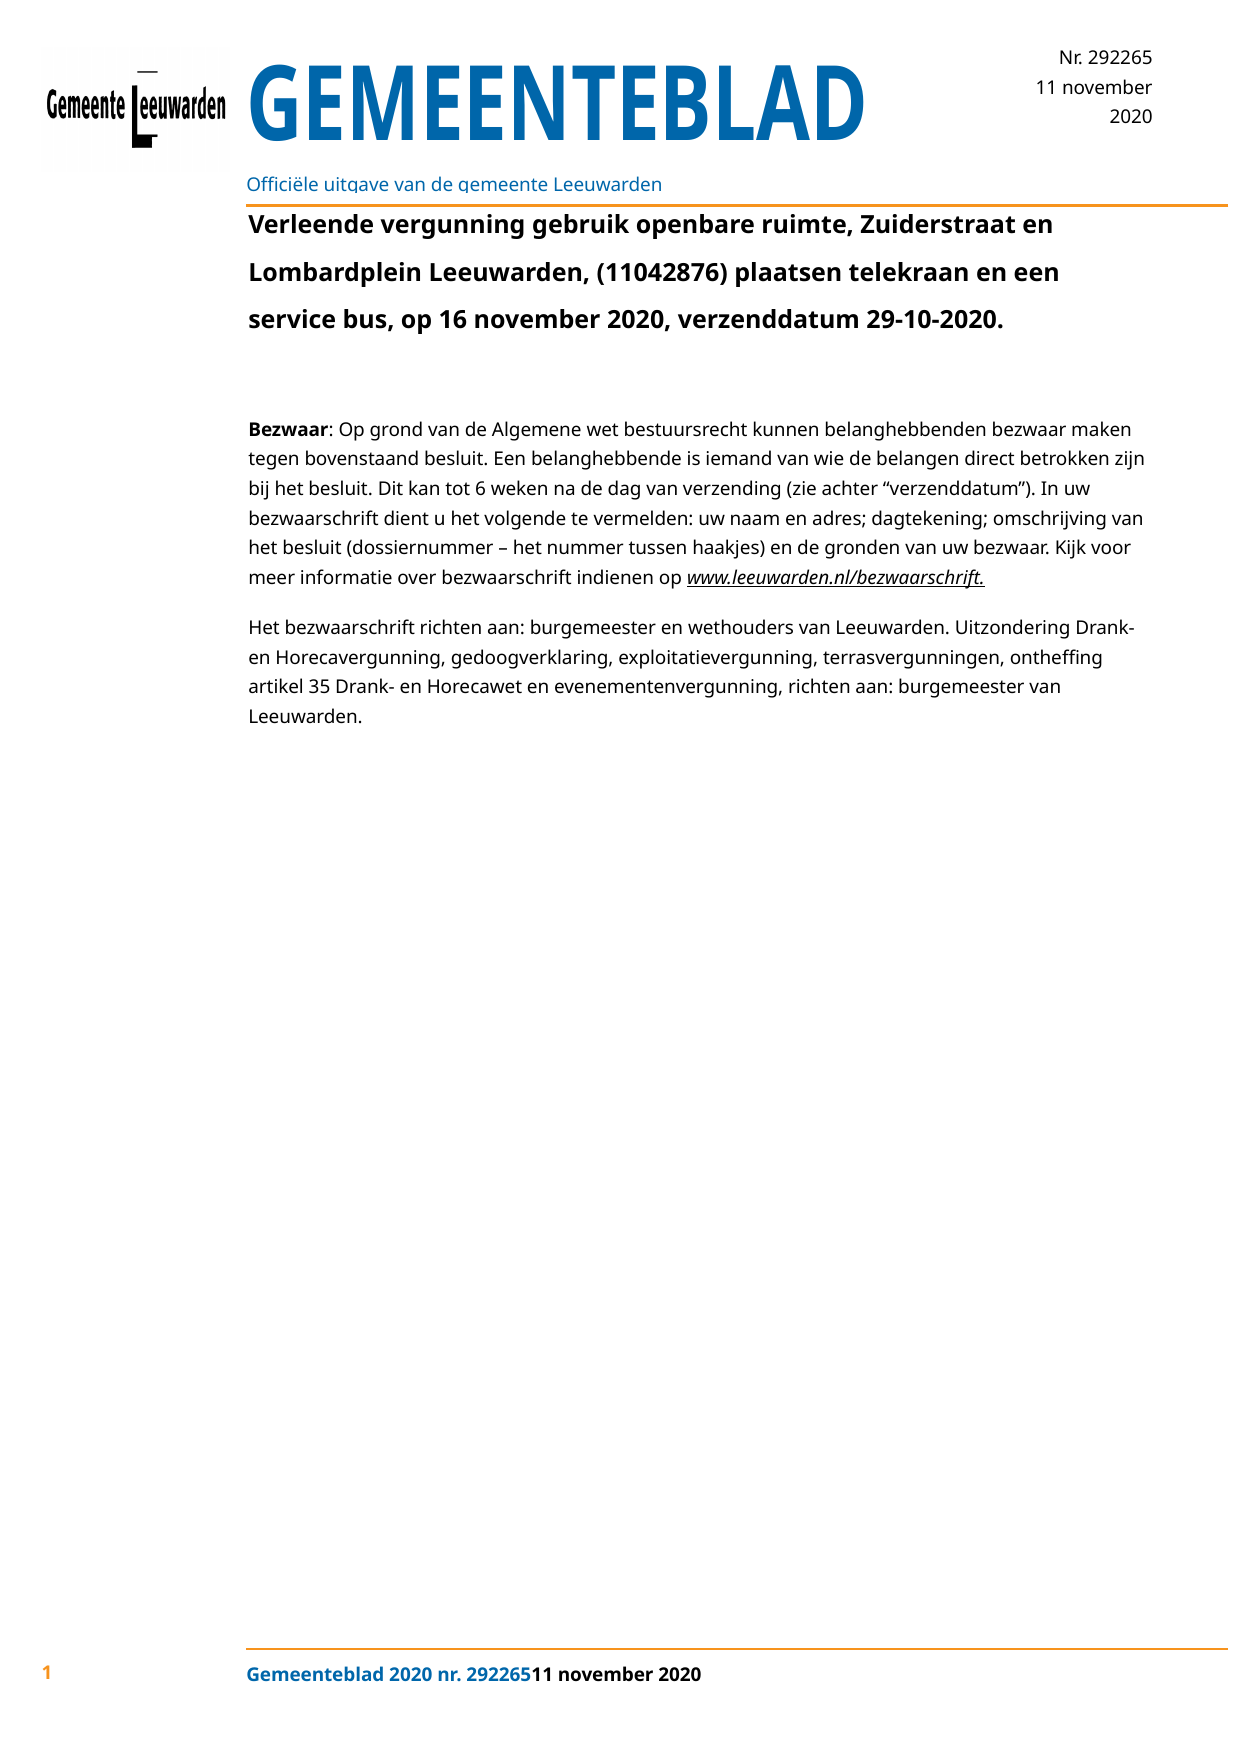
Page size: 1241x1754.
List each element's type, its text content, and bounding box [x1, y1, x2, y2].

text Bezwaar: Op grond van de Algemene wet bestuursrecht kunnen belanghebbenden bezwaar maken tegen bovenstaand besluit. Een belanghebbende is iemand van wie de belangen direct betrokken zijn bij het besluit. Dit kan tot 6 weken na de dag van verzending (zie achter “verzenddatum”). In uw bezwaarschrift dient u het volgende te vermelden: uw naam en adres; dagtekening; omschrijving van het besluit (dossiernummer – het nummer tussen haakjes) en de gronden van uw bezwaar. Kijk voor meer informatie over bezwaarschrift indienen op www.leeuwarden.nl/bezwaarschrift. [248, 416, 1152, 589]
text Verleende vergunning gebruik openbare ruimte, Zuiderstraat en Lombardplein Leeuwarden, (11042876) plaatsen telekraan en een service bus, op 16 november 2020, verzenddatum 29-10-2020. [248, 207, 1152, 336]
picture [41, 47, 231, 172]
text Het bezwaarschrift richten aan: burgemeester en wethouders van Leeuwarden. Uitzondering Drank- en Horecavergunning, gedoogverklaring, exploitatievergunning, terrasvergunningen, ontheffing artikel 35 Drank- en Horecawet en evenementenvergunning, richten aan: burgemeester van Leeuwarden. [248, 614, 1152, 729]
